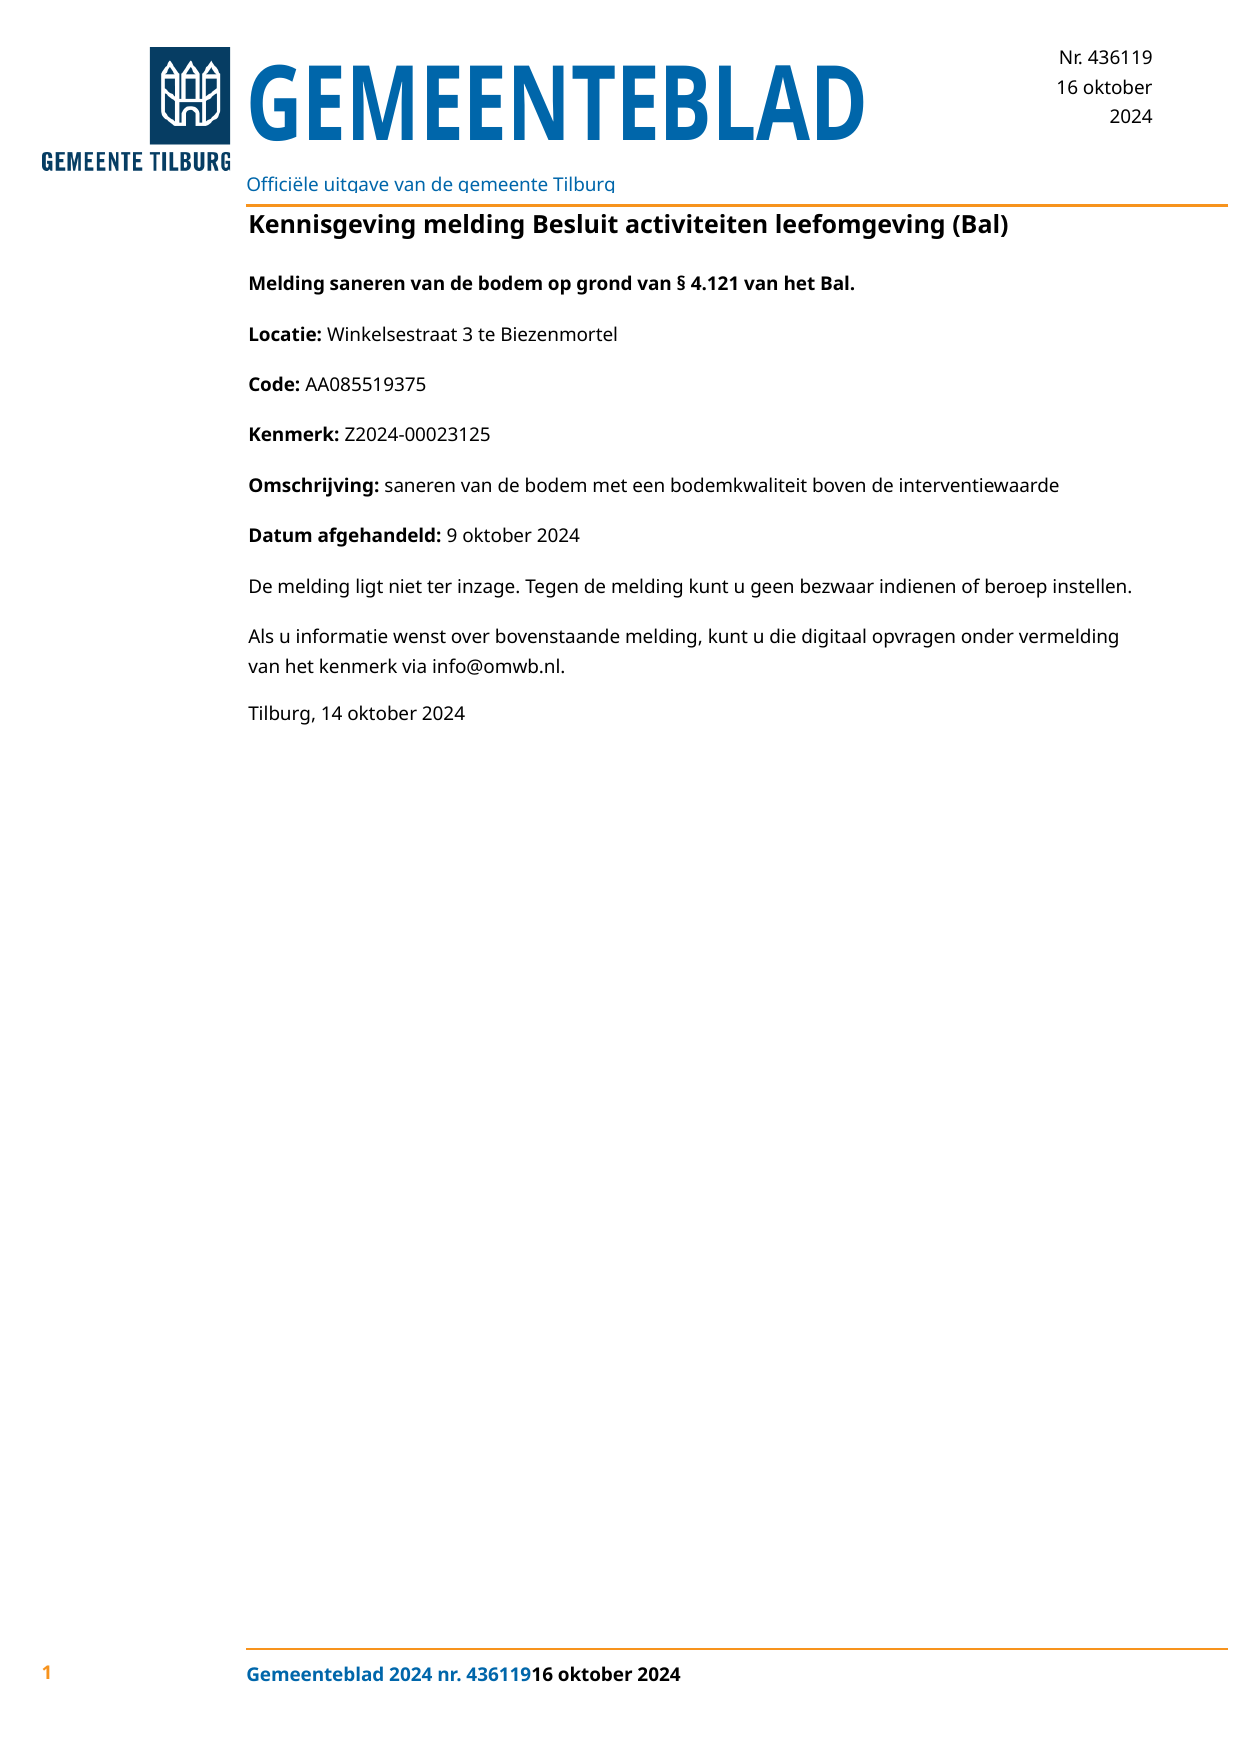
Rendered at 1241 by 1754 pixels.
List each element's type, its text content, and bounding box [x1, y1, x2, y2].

text Melding saneren van de bodem op grond van § 4.121 van het Bal. [248, 270, 1152, 296]
picture [41, 47, 231, 172]
text Code: AA085519375 [248, 371, 1152, 397]
text De melding ligt niet ter inzage. Tegen de melding kunt u geen bezwaar indienen of beroep instellen. [248, 573, 1152, 598]
text Als u informatie wenst over bovenstaande melding, kunt u die digitaal opvragen onder vermelding van het kenmerk via info@omwb.nl. [248, 623, 1152, 678]
text Kennisgeving melding Besluit activiteiten leefomgeving (Bal) [248, 207, 1152, 241]
text Datum afgehandeld: 9 oktober 2024 [248, 522, 1152, 548]
text Omschrijving: saneren van de bodem met een bodemkwaliteit boven de interventiewaarde [248, 472, 1152, 498]
text Locatie: Winkelsestraat 3 te Biezenmortel [248, 321, 1152, 346]
text Tilburg, 14 oktober 2024 [248, 701, 1152, 726]
text Kenmerk: Z2024-00023125 [248, 422, 1152, 447]
